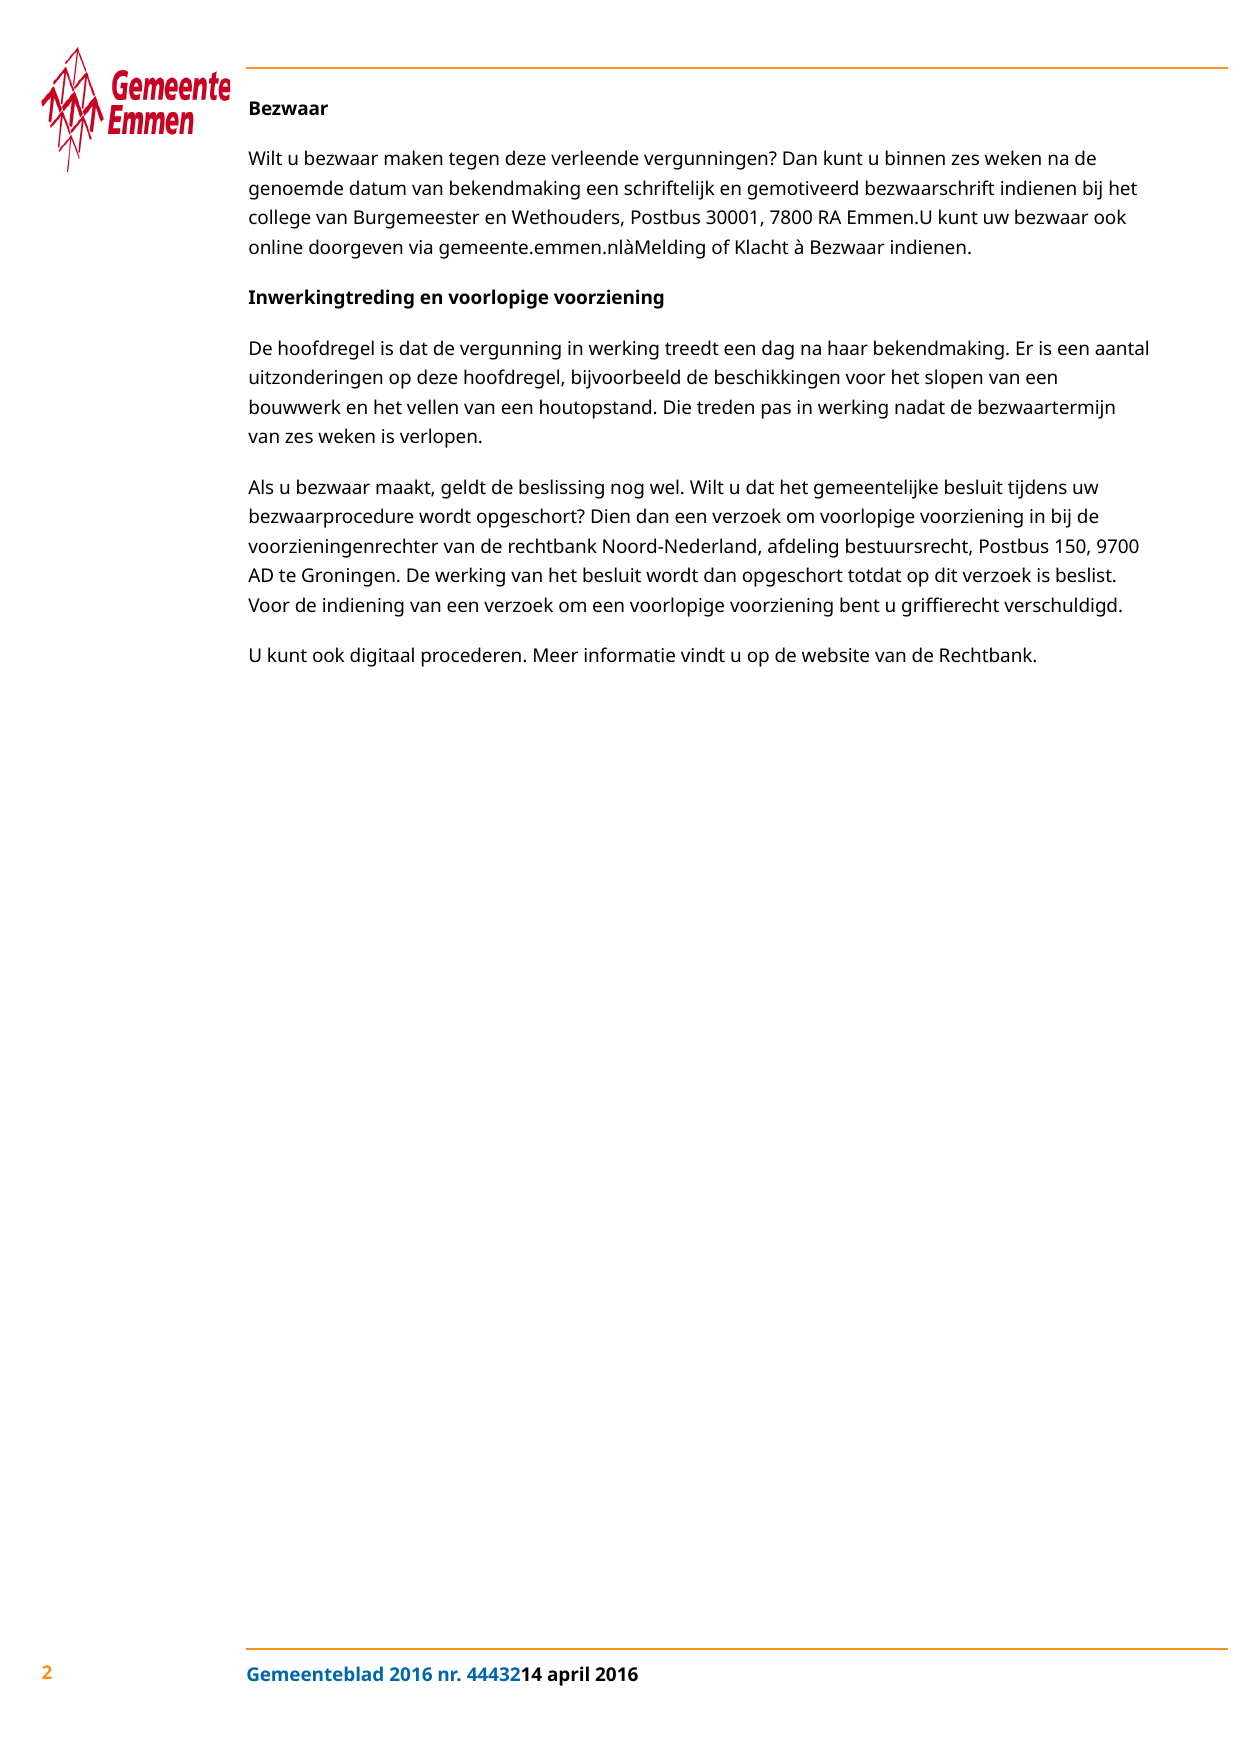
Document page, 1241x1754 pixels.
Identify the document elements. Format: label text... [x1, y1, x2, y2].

text U kunt ook digitaal procederen. Meer informatie vindt u op de website van de Rechtbank. [248, 643, 1152, 668]
text Bezwaar [248, 95, 1152, 121]
text Inwerkingtreding en voorlopige voorziening [248, 284, 1152, 310]
picture [41, 47, 231, 172]
text Als u bezwaar maakt, geldt de beslissing nog wel. Wilt u dat het gemeentelijke besluit tijdens uw bezwaarprocedure wordt opgeschort? Dien dan een verzoek om voorlopige voorziening in bij de voorzieningenrechter van de rechtbank Noord-Nederland, afdeling bestuursrecht, Postbus 150, 9700 AD te Groningen. De werking van het besluit wordt dan opgeschort totdat op dit verzoek is beslist. Voor de indiening van een verzoek om een voorlopige voorziening bent u griffierecht verschuldigd. [248, 474, 1152, 618]
text Wilt u bezwaar maken tegen deze verleende vergunningen? Dan kunt u binnen zes weken na de genoemde datum van bekendmaking een schriftelijk en gemotiveerd bezwaarschrift indienen bij het college van Burgemeester en Wethouders, Postbus 30001, 7800 RA Emmen.U kunt uw bezwaar ook online doorgeven via gemeente.emmen.nlàMelding of Klacht à Bezwaar indienen. [248, 145, 1152, 260]
text De hoofdregel is dat de vergunning in werking treedt een dag na haar bekendmaking. Er is een aantal uitzonderingen op deze hoofdregel, bijvoorbeeld de beschikkingen voor het slopen van een bouwwerk en het vellen van een houtopstand. Die treden pas in werking nadat de bezwaartermijn van zes weken is verlopen. [248, 335, 1152, 449]
